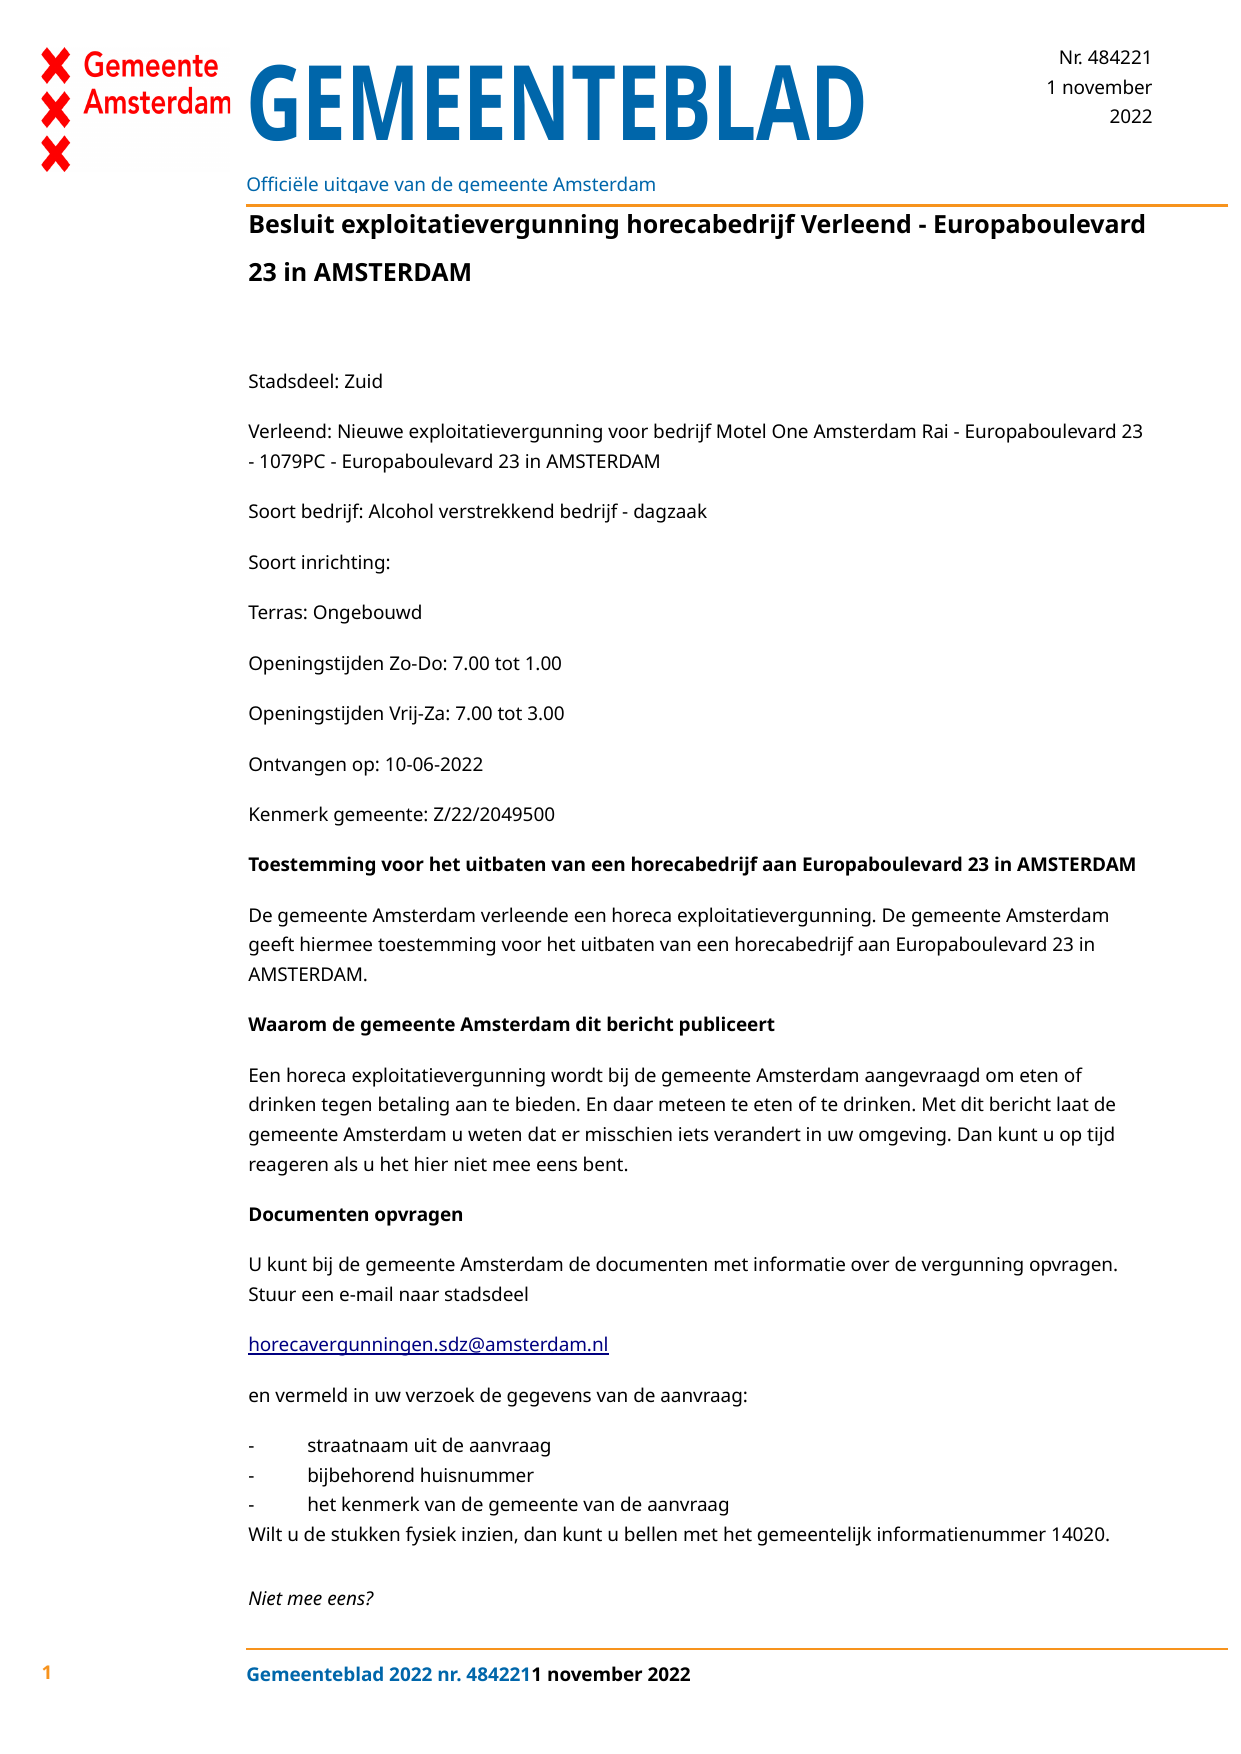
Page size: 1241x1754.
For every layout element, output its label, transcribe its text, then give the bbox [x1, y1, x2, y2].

text en vermeld in uw verzoek de gegevens van de aanvraag: [248, 1382, 1152, 1408]
text Terras: Ongebouwd [248, 599, 1152, 625]
text Ontvangen op: 10-06-2022 [248, 751, 1152, 777]
text Kenmerk gemeente: Z/22/2049500 [248, 801, 1152, 827]
text Soort inrichting: [248, 549, 1152, 575]
text Wilt u de stukken fysiek inzien, dan kunt u bellen met het gemeentelijk informatienummer 14020. [248, 1521, 1152, 1547]
text Besluit exploitatievergunning horecabedrijf Verleend - Europaboulevard 23 in AMSTERDAM [248, 207, 1152, 288]
text horecavergunningen.sdz@amsterdam.nl [248, 1332, 1152, 1357]
text Documenten opvragen [248, 1201, 1152, 1227]
text U kunt bij de gemeente Amsterdam de documenten met informatie over de vergunning opvragen. Stuur een e-mail naar stadsdeel [248, 1252, 1152, 1307]
text Waarom de gemeente Amsterdam dit bericht publiceert [248, 1012, 1152, 1037]
text Niet mee eens? [248, 1585, 1152, 1611]
list straatnaam uit de aanvraag [248, 1432, 1152, 1458]
list het kenmerk van de gemeente van de aanvraag [248, 1492, 1152, 1517]
text Een horeca exploitatievergunning wordt bij de gemeente Amsterdam aangevraagd om eten of drinken tegen betaling aan te bieden. En daar meteen te eten of te drinken. Met dit bericht laat de gemeente Amsterdam u weten dat er misschien iets verandert in uw omgeving. Dan kunt u op tijd reageren als u het hier niet mee eens bent. [248, 1062, 1152, 1177]
list bijbehorend huisnummer [248, 1462, 1152, 1488]
text Openingstijden Vrij-Za: 7.00 tot 3.00 [248, 700, 1152, 726]
text Stadsdeel: Zuid [248, 368, 1152, 394]
text Toestemming voor het uitbaten van een horecabedrijf aan Europaboulevard 23 in AMSTERDAM [248, 852, 1152, 877]
text Verleend: Nieuwe exploitatievergunning voor bedrijf Motel One Amsterdam Rai - Europaboulevard 23 - 1079PC - Europaboulevard 23 in AMSTERDAM [248, 419, 1152, 474]
picture [41, 47, 231, 172]
text De gemeente Amsterdam verleende een horeca exploitatievergunning. De gemeente Amsterdam geeft hiermee toestemming voor het uitbaten van een horecabedrijf aan Europaboulevard 23 in AMSTERDAM. [248, 902, 1152, 987]
text Soort bedrijf: Alcohol verstrekkend bedrijf - dagzaak [248, 499, 1152, 524]
text Openingstijden Zo-Do: 7.00 tot 1.00 [248, 650, 1152, 676]
